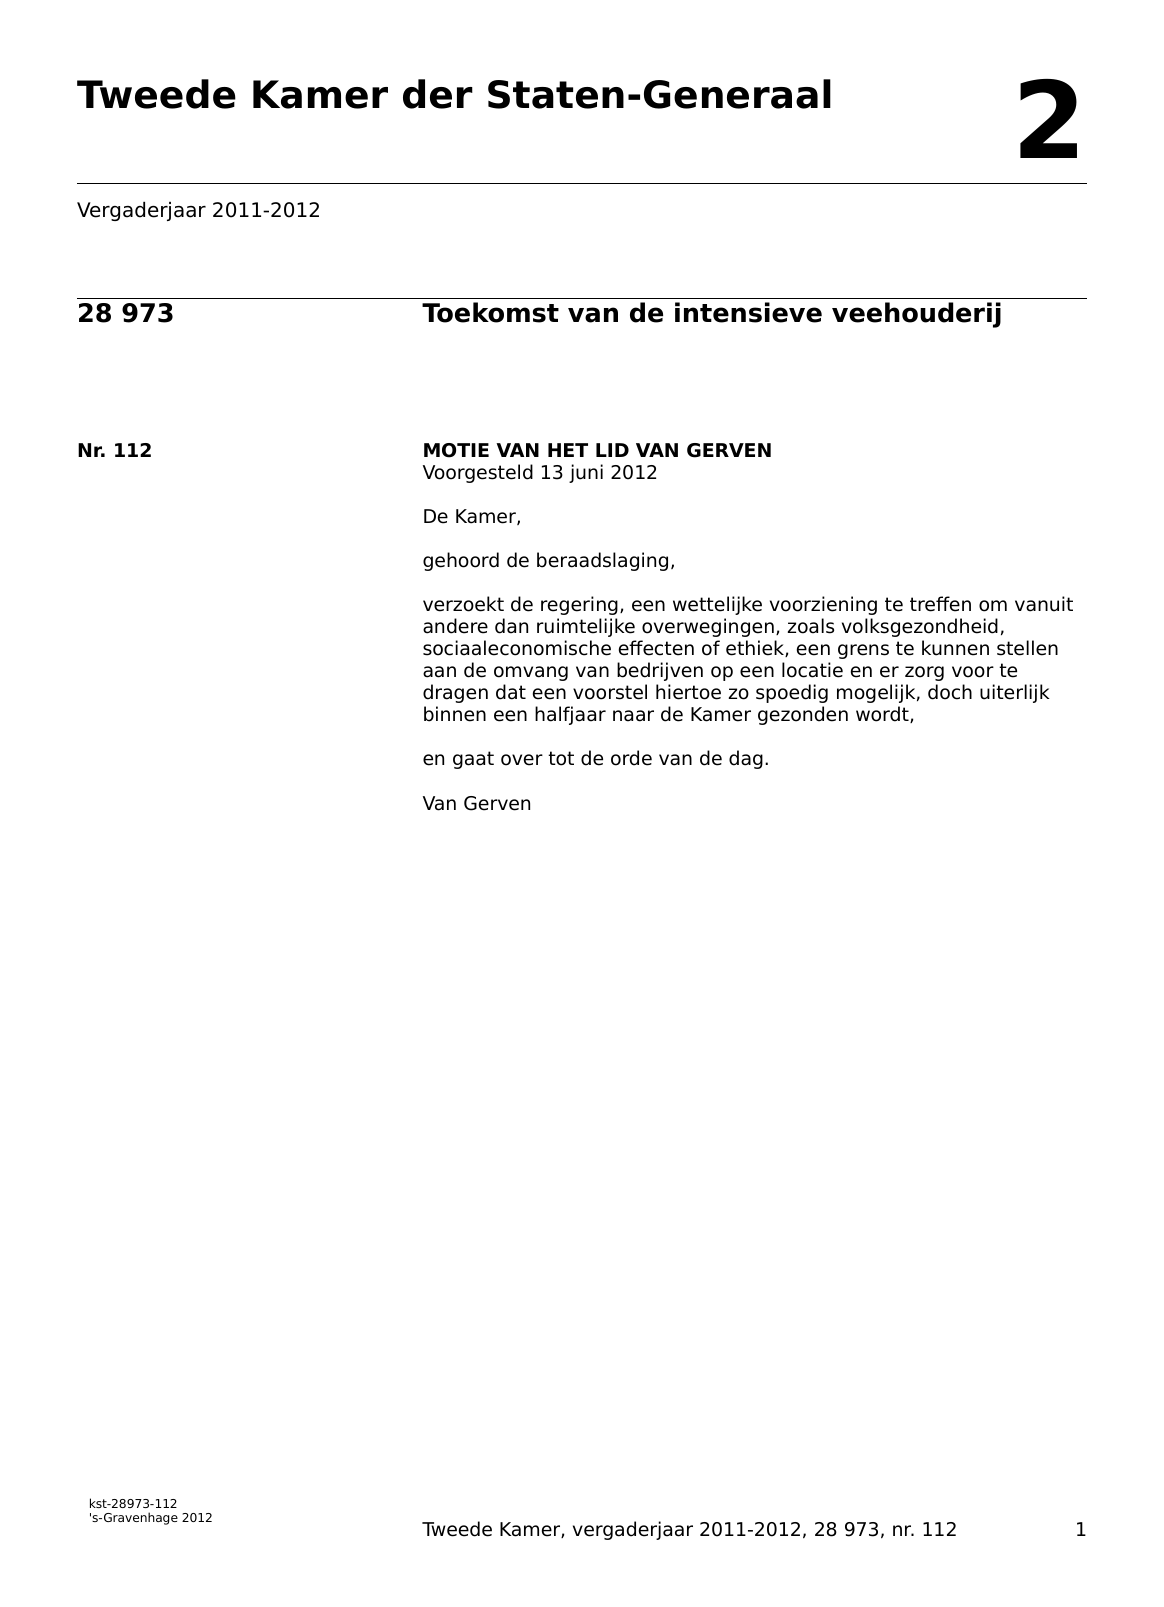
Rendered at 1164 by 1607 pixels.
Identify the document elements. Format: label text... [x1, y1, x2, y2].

text en gaat over tot de orde van de dag. [422, 748, 1087, 770]
table_header Tweede Kamer der Staten-Generaal [77, 59, 886, 183]
table_header 2 [886, 59, 1087, 183]
text gehoord de beraadslaging, [422, 550, 1087, 572]
text verzoekt de regering, een wettelijke voorziening te treffen om vanuit andere dan ruimtelijke overwegingen, zoals volksgezondheid, sociaaleconomische effecten of ethiek, een grens te kunnen stellen aan de omvang van bedrijven op een locatie en er zorg voor te dragen dat een voorstel hiertoe zo spoedig mogelijk, doch uiterlijk binnen een halfjaar naar de Kamer gezonden wordt, [422, 594, 1087, 726]
text Van Gerven [422, 792, 1087, 814]
table_cell Vergaderjaar 2011-2012 [77, 184, 1087, 298]
text Voorgesteld 13 juni 2012 [422, 462, 1087, 484]
text kst-28973-112 [88, 1497, 323, 1511]
subtitle Nr. 112 MOTIE VAN HET LID VAN GERVEN [77, 440, 1087, 462]
text De Kamer, [422, 506, 1087, 528]
text 's-Gravenhage 2012 [88, 1511, 323, 1525]
subtitle 28 973 Toekomst van de intensieve veehouderij [77, 299, 1087, 329]
